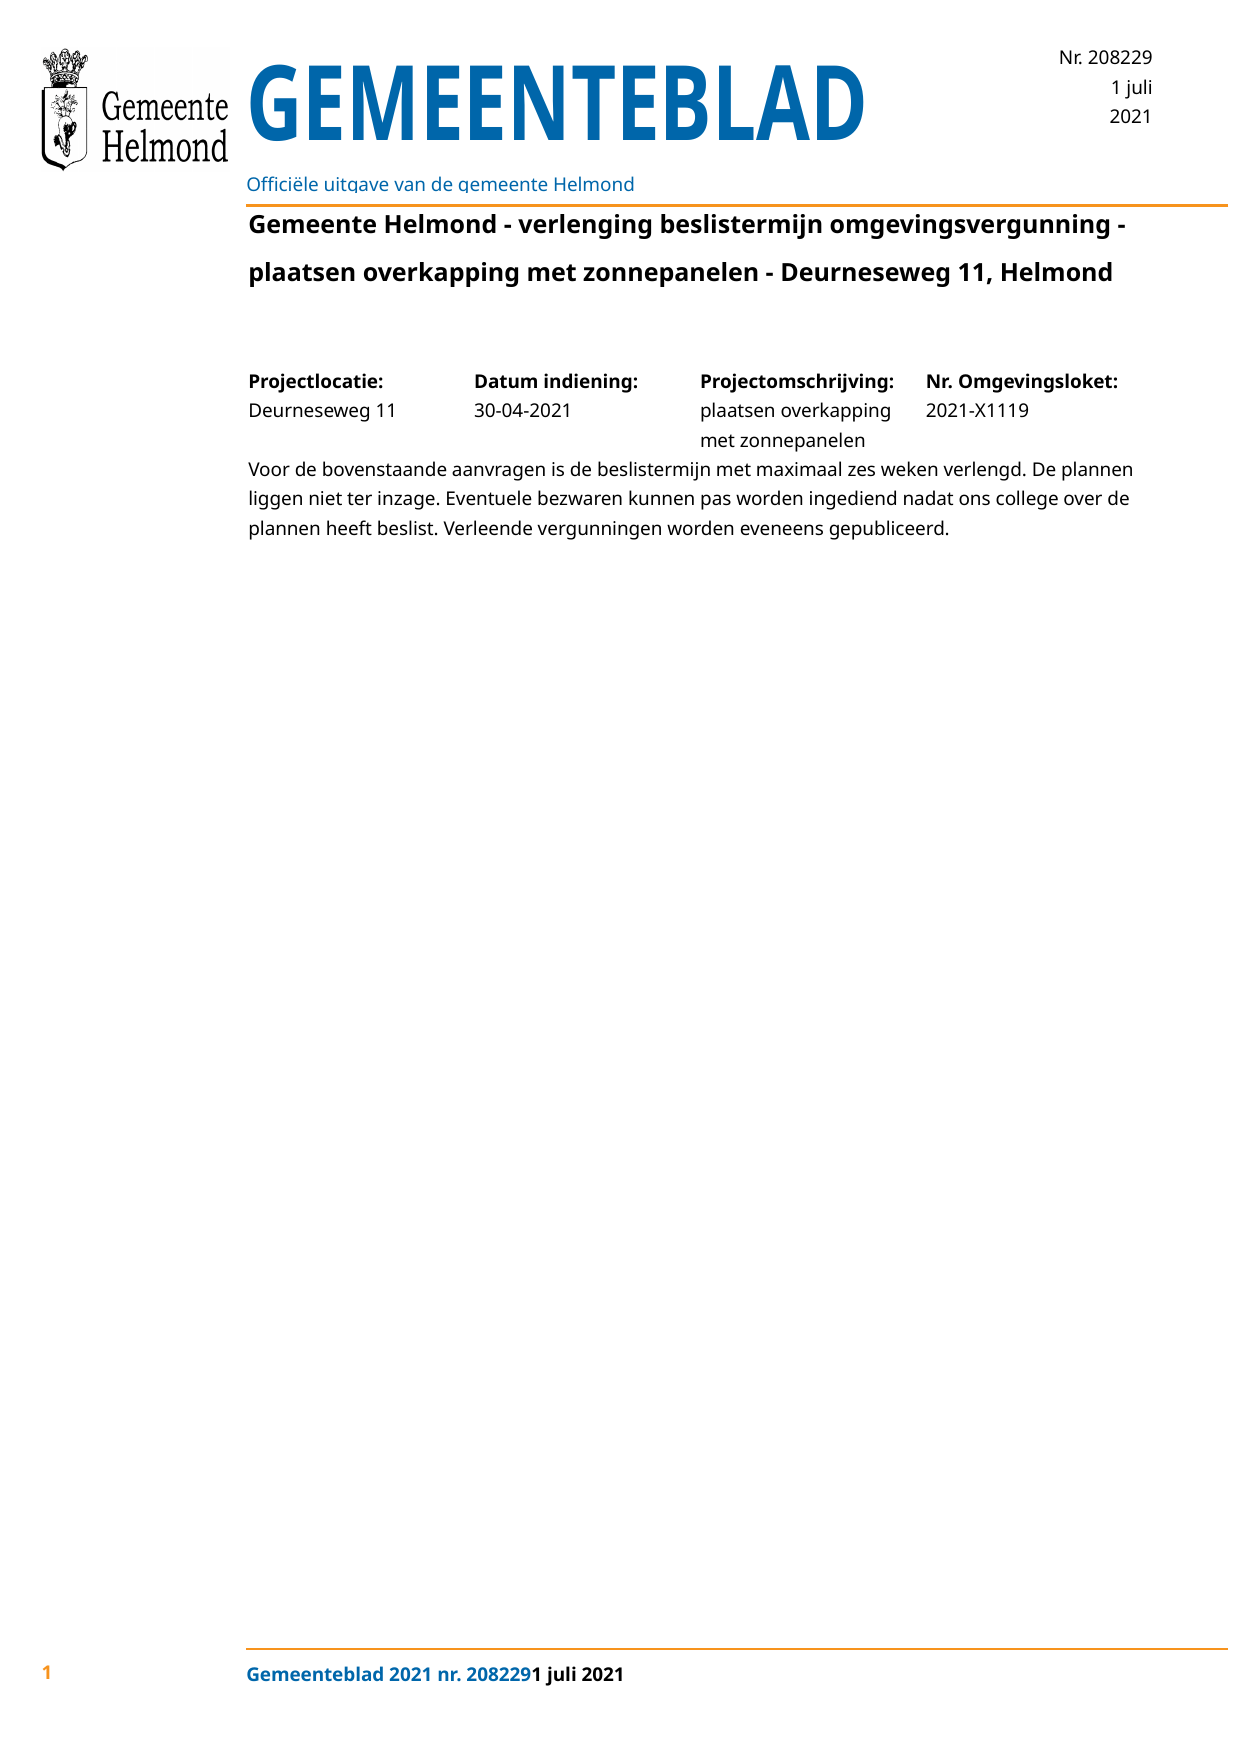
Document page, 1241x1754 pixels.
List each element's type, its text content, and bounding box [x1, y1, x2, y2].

table_header plaatsen overkapping met zonnepanelen [700, 398, 926, 453]
table_header 30-04-2021 [474, 398, 700, 453]
table_header Datum indiening: [474, 369, 700, 394]
table_header Nr. Omgevingsloket: [926, 369, 1152, 394]
table_header Projectomschrijving: [700, 369, 926, 394]
table_header Projectlocatie: [248, 369, 474, 394]
picture [41, 47, 231, 172]
table_header Deurneseweg 11 [248, 398, 474, 453]
table_header 2021-X1119 [926, 398, 1152, 453]
text Voor de bovenstaande aanvragen is de beslistermijn met maximaal zes weken verlengd. De plannen liggen niet ter inzage. Eventuele bezwaren kunnen pas worden ingediend nadat ons college over de plannen heeft beslist. Verleende vergunningen worden eveneens gepubliceerd. [248, 456, 1152, 541]
text Gemeente Helmond - verlenging beslistermijn omgevingsvergunning - plaatsen overkapping met zonnepanelen - Deurneseweg 11, Helmond [248, 207, 1152, 288]
